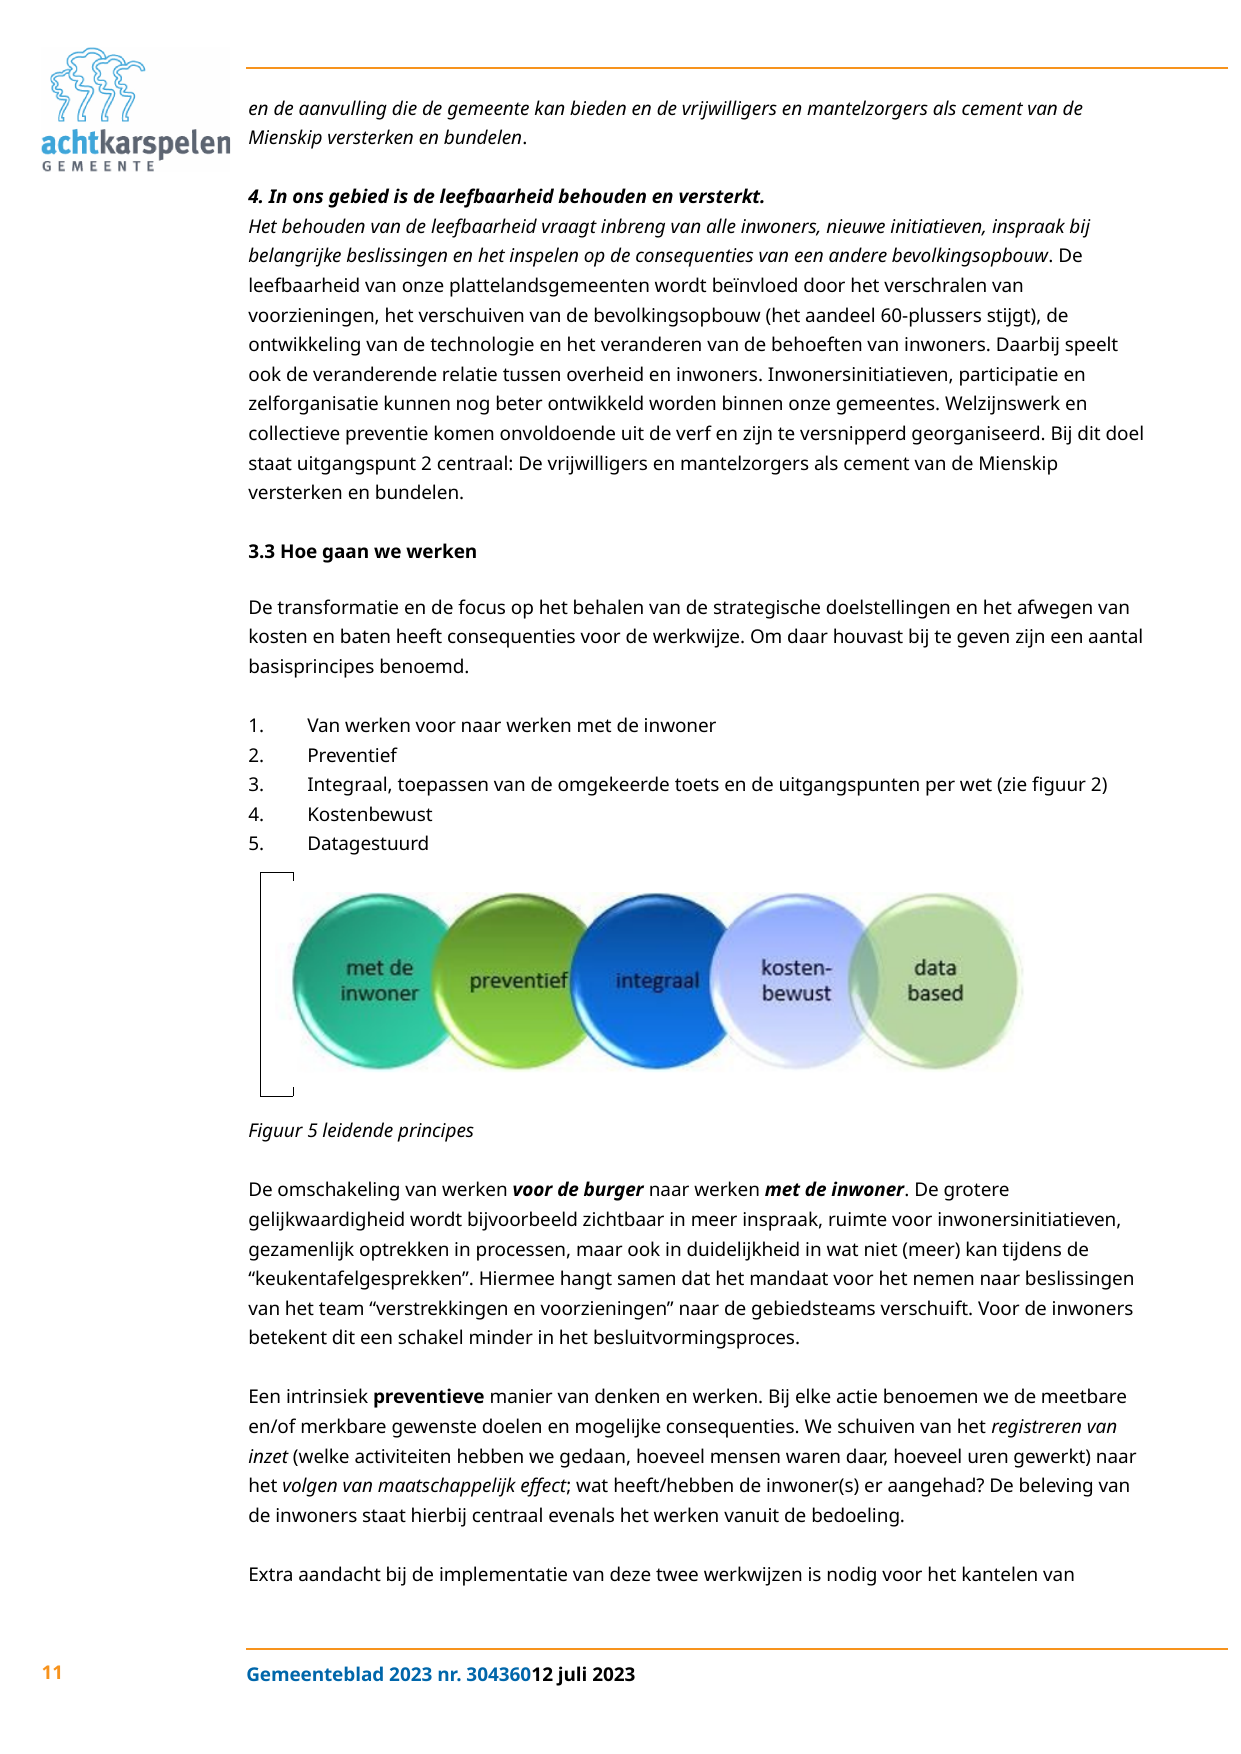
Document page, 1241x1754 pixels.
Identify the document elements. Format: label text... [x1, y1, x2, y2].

list Integraal, toepassen van de omgekeerde toets en de uitgangspunten per wet (zie figuur 2) [248, 771, 1152, 797]
text Figuur 5 leidende principes [248, 1117, 1152, 1143]
text 3.3 Hoe gaan we werken [248, 538, 1152, 564]
picture [41, 47, 231, 172]
list Datagestuurd [248, 831, 1152, 856]
text en de aanvulling die de gemeente kan bieden en de vrijwilligers en mantelzorgers als cement van de Mienskip versterken en bundelen. [248, 95, 1152, 150]
list Van werken voor naar werken met de inwoner [248, 712, 1152, 738]
picture [268, 881, 1037, 1087]
text De transformatie en de focus op het behalen van de strategische doelstellingen en het afwegen van kosten en baten heeft consequenties voor de werkwijze. Om daar houvast bij te geven zijn een aantal basisprincipes benoemd. [248, 594, 1152, 679]
text 4. In ons gebied is de leefbaarheid behouden en versterkt. [248, 183, 1152, 209]
text De omschakeling van werken voor de burger naar werken met de inwoner. De grotere gelijkwaardigheid wordt bijvoorbeeld zichtbaar in meer inspraak, ruimte voor inwonersinitiatieven, gezamenlijk optrekken in processen, maar ook in duidelijkheid in wat niet (meer) kan tijdens de “keukentafelgesprekken”. Hiermee hangt samen dat het mandaat voor het nemen naar beslissingen van het team “verstrekkingen en voorzieningen” naar de gebiedsteams verschuift. Voor de inwoners betekent dit een schakel minder in het besluitvormingsproces. [248, 1177, 1152, 1350]
list Kostenbewust [248, 801, 1152, 827]
list Preventief [248, 742, 1152, 767]
text Het behouden van de leefbaarheid vraagt inbreng van alle inwoners, nieuwe initiatieven, inspraak bij belangrijke beslissingen en het inspelen op de consequenties van een andere bevolkingsopbouw. De leefbaarheid van onze plattelandsgemeenten wordt beïnvloed door het verschralen van voorzieningen, het verschuiven van de bevolkingsopbouw (het aandeel 60-plussers stijgt), de ontwikkeling van de technologie en het veranderen van de behoeften van inwoners. Daarbij speelt ook de veranderende relatie tussen overheid en inwoners. Inwonersinitiatieven, participatie en zelforganisatie kunnen nog beter ontwikkeld worden binnen onze gemeentes. Welzijnswerk en collectieve preventie komen onvoldoende uit de verf en zijn te versnipperd georganiseerd. Bij dit doel staat uitgangspunt 2 centraal: De vrijwilligers en mantelzorgers als cement van de Mienskip versterken en bundelen. [248, 213, 1152, 505]
text Extra aandacht bij de implementatie van deze twee werkwijzen is nodig voor het kantelen van [248, 1561, 1152, 1587]
text Een intrinsiek preventieve manier van denken en werken. Bij elke actie benoemen we de meetbare en/of merkbare gewenste doelen en mogelijke consequenties. We schuiven van het registreren van inzet (welke activiteiten hebben we gedaan, hoeveel mensen waren daar, hoeveel uren gewerkt) naar het volgen van maatschappelijk effect; wat heeft/hebben de inwoner(s) er aangehad? De beleving van de inwoners staat hierbij centraal evenals het werken vanuit de bedoeling. [248, 1384, 1152, 1528]
